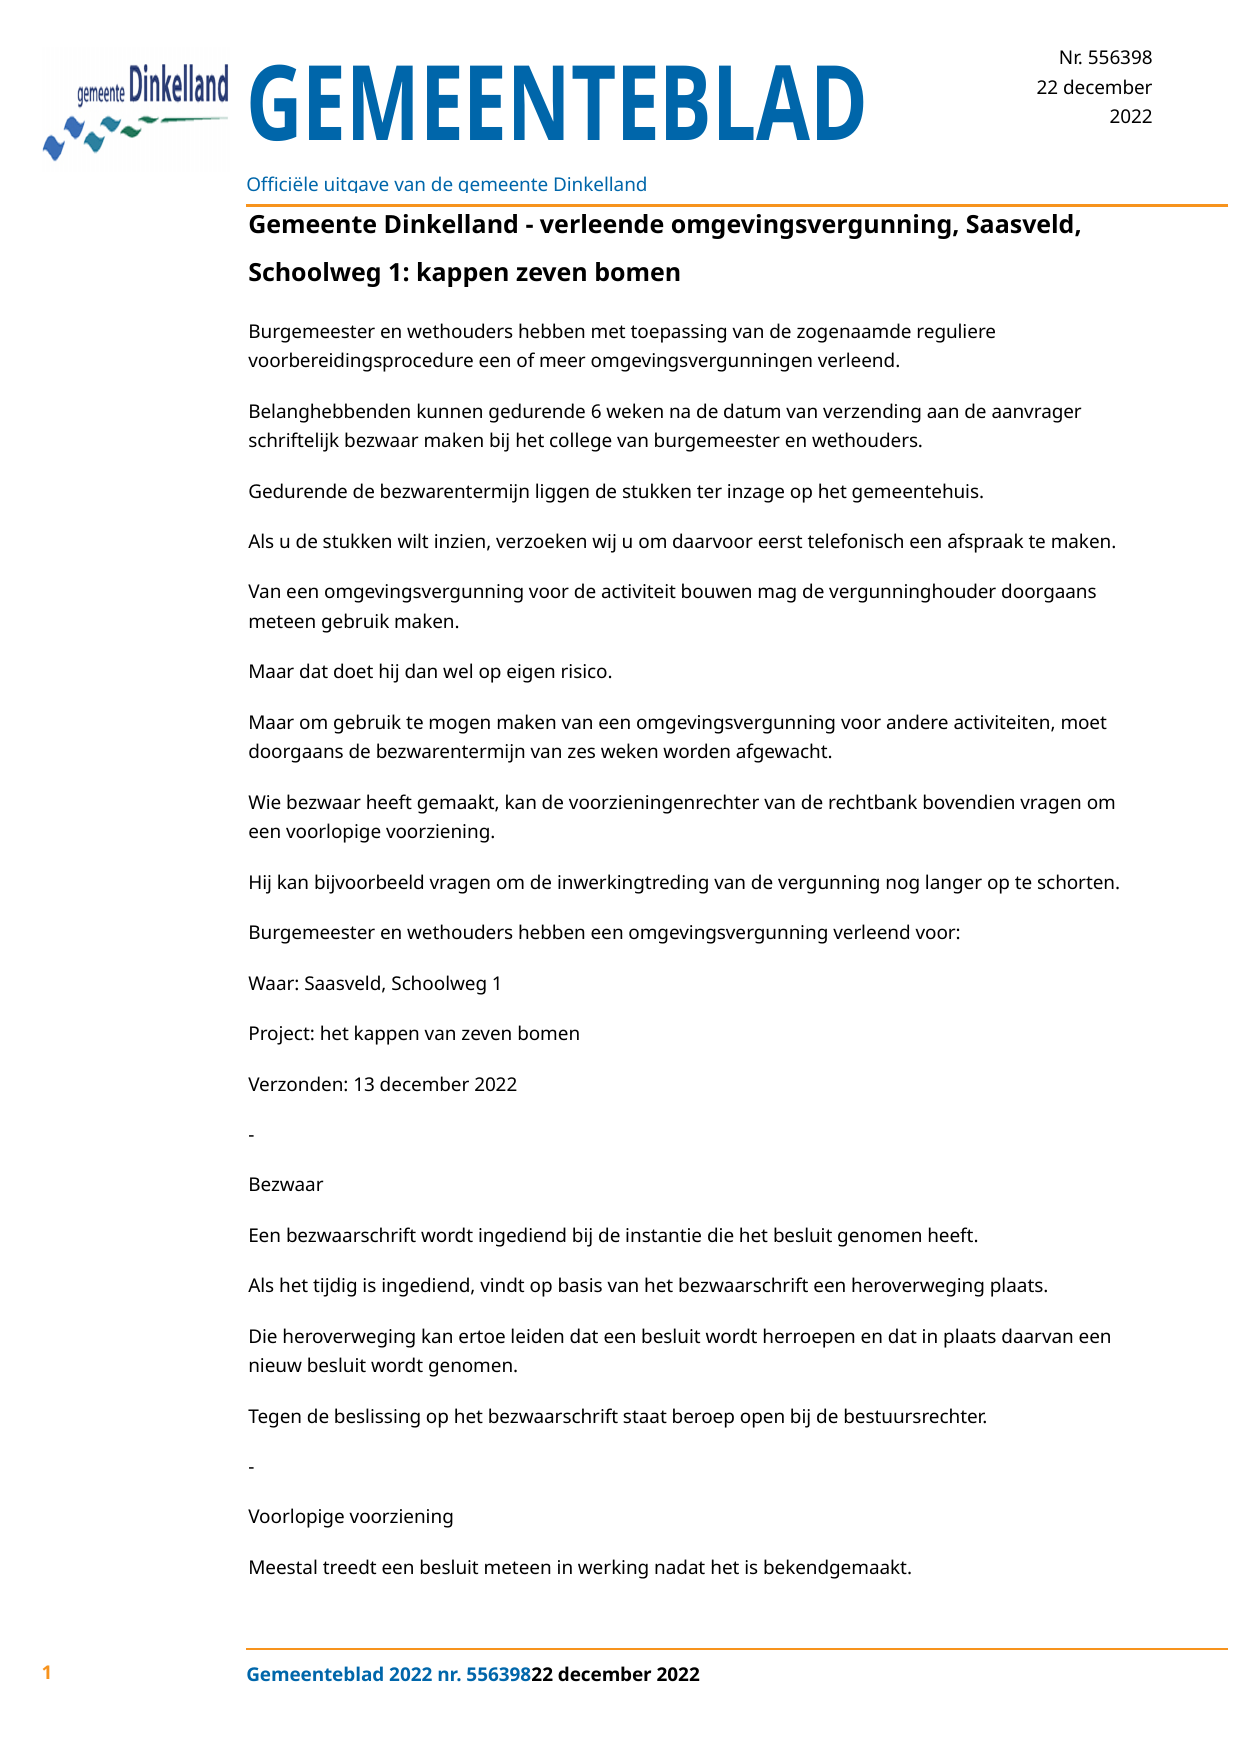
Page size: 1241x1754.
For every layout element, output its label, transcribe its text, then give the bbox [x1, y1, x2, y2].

text Project: het kappen van zeven bomen [248, 1020, 1152, 1046]
text Gedurende de bezwarentermijn liggen de stukken ter inzage op het gemeentehuis. [248, 478, 1152, 504]
text - [248, 1121, 1152, 1147]
picture [41, 47, 231, 172]
text Verzonden: 13 december 2022 [248, 1071, 1152, 1097]
text - [248, 1453, 1152, 1479]
text Gemeente Dinkelland - verleende omgevingsvergunning, Saasveld, Schoolweg 1: kappen zeven bomen [248, 207, 1152, 288]
text Hij kan bijvoorbeeld vragen om de inwerkingtreding van de vergunning nog langer op te schorten. [248, 869, 1152, 895]
text Tegen de beslissing op het bezwaarschrift staat beroep open bij de bestuursrechter. [248, 1403, 1152, 1429]
text Burgemeester en wethouders hebben een omgevingsvergunning verleend voor: [248, 919, 1152, 945]
text Wie bezwaar heeft gemaakt, kan de voorzieningenrechter van de rechtbank bovendien vragen om een voorlopige voorziening. [248, 789, 1152, 844]
text Burgemeester en wethouders hebben met toepassing van de zogenaamde reguliere voorbereidingsprocedure een of meer omgevingsvergunningen verleend. [248, 318, 1152, 373]
text Die heroverweging kan ertoe leiden dat een besluit wordt herroepen en dat in plaats daarvan een nieuw besluit wordt genomen. [248, 1323, 1152, 1378]
text Als u de stukken wilt inzien, verzoeken wij u om daarvoor eerst telefonisch een afspraak te maken. [248, 528, 1152, 554]
text Voorlopige voorziening [248, 1504, 1152, 1529]
text Belanghebbenden kunnen gedurende 6 weken na de datum van verzending aan de aanvrager schriftelijk bezwaar maken bij het college van burgemeester en wethouders. [248, 398, 1152, 453]
text Een bezwaarschrift wordt ingediend bij de instantie die het besluit genomen heeft. [248, 1222, 1152, 1248]
text Maar om gebruik te mogen maken van een omgevingsvergunning voor andere activiteiten, moet doorgaans de bezwarentermijn van zes weken worden afgewacht. [248, 709, 1152, 764]
text Als het tijdig is ingediend, vindt op basis van het bezwaarschrift een heroverweging plaats. [248, 1272, 1152, 1298]
text Waar: Saasveld, Schoolweg 1 [248, 970, 1152, 996]
text Bezwaar [248, 1172, 1152, 1197]
text Maar dat doet hij dan wel op eigen risico. [248, 659, 1152, 684]
text Van een omgevingsvergunning voor de activiteit bouwen mag de vergunninghouder doorgaans meteen gebruik maken. [248, 579, 1152, 634]
text Meestal treedt een besluit meteen in werking nadat het is bekendgemaakt. [248, 1554, 1152, 1580]
